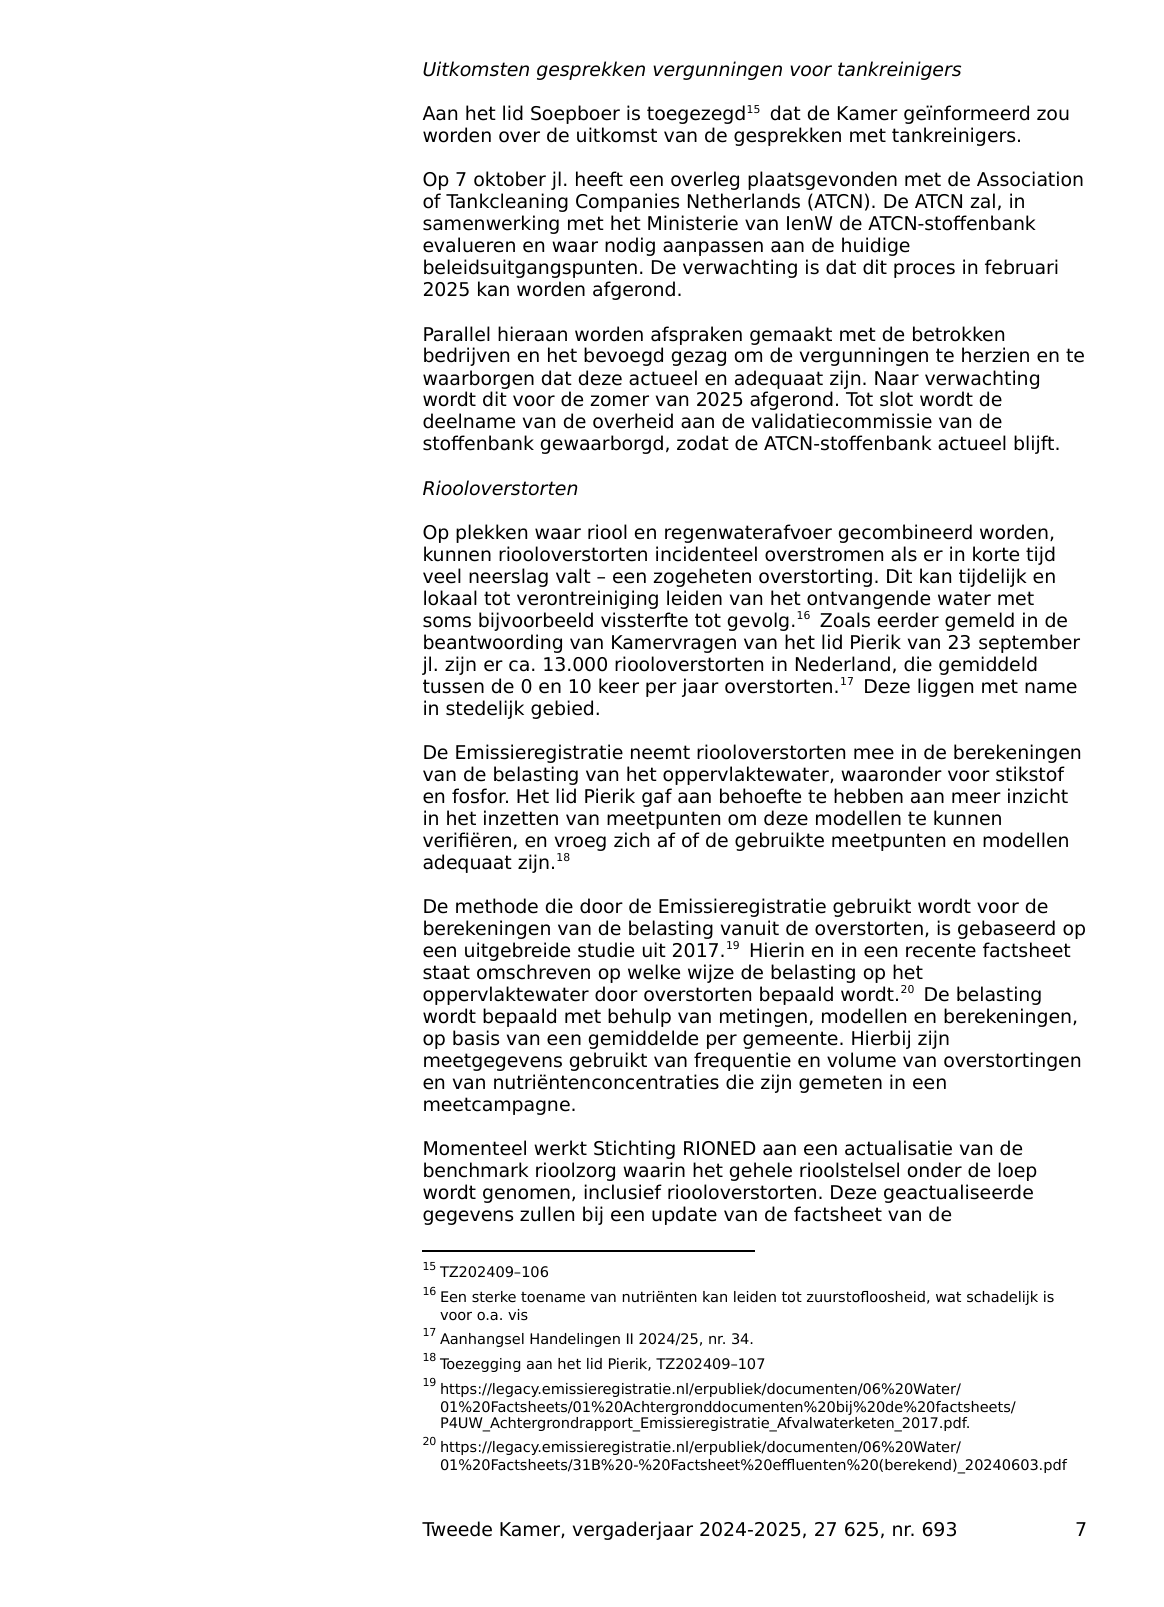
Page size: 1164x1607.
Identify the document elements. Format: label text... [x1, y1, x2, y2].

text https://legacy.emissieregistratie.nl/erpubliek/documenten/06%20Water/01%20Factsheets/31B%20-%20Factsheet%20effluenten%20(berekend)_20240603.pdf [422, 1435, 1087, 1474]
subtitle Uitkomsten gesprekken vergunningen voor tankreinigers [422, 59, 1087, 81]
text Parallel hieraan worden afspraken gemaakt met de betrokken bedrijven en het bevoegd gezag om de vergunningen te herzien en te waarborgen dat deze actueel en adequaat zijn. Naar verwachting wordt dit voor de zomer van 2025 afgerond. Tot slot wordt de deelname van de overheid aan de validatiecommissie van de stoffenbank gewaarborgd, zodat de ATCN-stoffenbank actueel blijft. [422, 323, 1087, 455]
text https://legacy.emissieregistratie.nl/erpubliek/documenten/06%20Water/01%20Factsheets/01%20Achtergronddocumenten%20bij%20de%20factsheets/P4UW_Achtergrondrapport_Emissieregistratie_Afvalwaterketen_2017.pdf. [422, 1377, 1087, 1432]
text De methode die door de Emissieregistratie gebruikt wordt voor de berekeningen van de belasting vanuit de overstorten, is gebaseerd op een uitgebreide studie uit 2017. Hierin en in een recente factsheet staat omschreven op welke wijze de belasting op het oppervlaktewater door overstorten bepaald wordt. De belasting wordt bepaald met behulp van metingen, modellen en berekeningen, op basis van een gemiddelde per gemeente. Hierbij zijn meetgegevens gebruikt van frequentie en volume van overstortingen en van nutriëntenconcentraties die zijn gemeten in een meetcampagne. [422, 896, 1087, 1116]
text Aan het lid Soepboer is toegezegd dat de Kamer geïnformeerd zou worden over de uitkomst van de gesprekken met tankreinigers. [422, 103, 1087, 147]
text Een sterke toename van nutriënten kan leiden tot zuurstofloosheid, wat schadelijk is voor o.a. vis [422, 1285, 1087, 1324]
text Aanhangsel Handelingen II 2024/25, nr. 34. [422, 1327, 1087, 1349]
text Op plekken waar riool en regenwaterafvoer gecombineerd worden, kunnen riooloverstorten incidenteel overstromen als er in korte tijd veel neerslag valt – een zogeheten overstorting. Dit kan tijdelijk en lokaal tot verontreiniging leiden van het ontvangende water met soms bijvoorbeeld vissterfte tot gevolg. Zoals eerder gemeld in de beantwoording van Kamervragen van het lid Pierik van 23 september jl. zijn er ca. 13.000 riooloverstorten in Nederland, die gemiddeld tussen de 0 en 10 keer per jaar overstorten. Deze liggen met name in stedelijk gebied. [422, 522, 1087, 719]
text TZ202409–106 [422, 1260, 1087, 1282]
subtitle Riooloverstorten [422, 477, 1087, 499]
text Op 7 oktober jl. heeft een overleg plaatsgevonden met de Association of Tankcleaning Companies Netherlands (ATCN). De ATCN zal, in samenwerking met het Ministerie van IenW de ATCN-stoffenbank evalueren en waar nodig aanpassen aan de huidige beleidsuitgangspunten. De verwachting is dat dit proces in februari 2025 kan worden afgerond. [422, 169, 1087, 301]
text De Emissieregistratie neemt riooloverstorten mee in de berekeningen van de belasting van het oppervlaktewater, waaronder voor stikstof en fosfor. Het lid Pierik gaf aan behoefte te hebben aan meer inzicht in het inzetten van meetpunten om deze modellen te kunnen verifiëren, en vroeg zich af of de gebruikte meetpunten en modellen adequaat zijn. [422, 742, 1087, 873]
text Toezegging aan het lid Pierik, TZ202409–107 [422, 1352, 1087, 1374]
text Momenteel werkt Stichting RIONED aan een actualisatie van de benchmark rioolzorg waarin het gehele rioolstelsel onder de loep wordt genomen, inclusief riooloverstorten. Deze geactualiseerde gegevens zullen bij een update van de factsheet van de [422, 1138, 1087, 1226]
